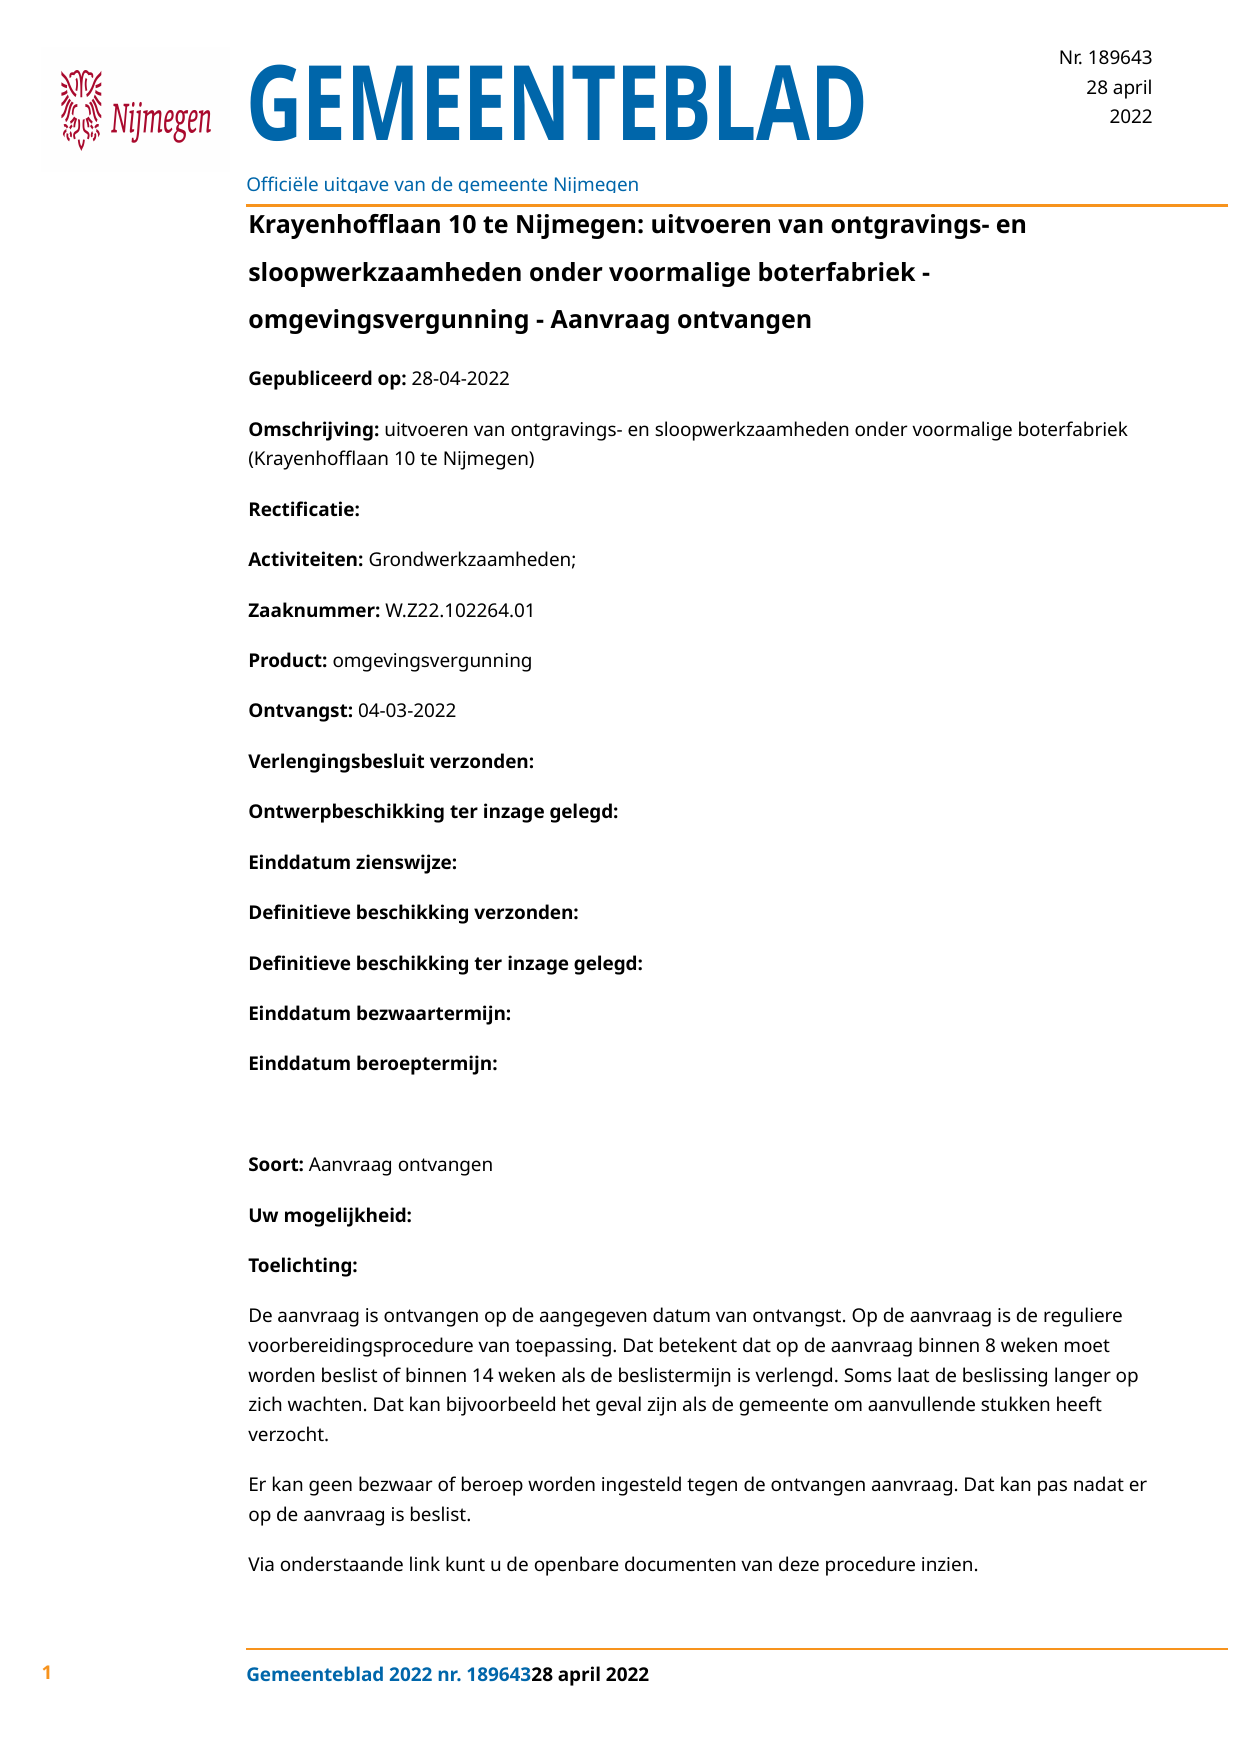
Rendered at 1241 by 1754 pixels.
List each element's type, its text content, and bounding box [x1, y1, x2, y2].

text Er kan geen bezwaar of beroep worden ingesteld tegen de ontvangen aanvraag. Dat kan pas nadat er op de aanvraag is beslist. [248, 1471, 1152, 1527]
text Einddatum zienswijze: [248, 849, 1152, 874]
text Uw mogelijkheid: [248, 1202, 1152, 1227]
text Einddatum beroeptermijn: [248, 1051, 1152, 1076]
text Definitieve beschikking verzonden: [248, 899, 1152, 925]
text Verlengingsbesluit verzonden: [248, 748, 1152, 774]
text Product: omgevingsvergunning [248, 647, 1152, 673]
text Gepubliceerd op: 28-04-2022 [248, 366, 1152, 391]
text Rectificatie: [248, 496, 1152, 522]
text Omschrijving: uitvoeren van ontgravings- en sloopwerkzaamheden onder voormalige boterfabriek (Krayenhofflaan 10 te Nijmegen) [248, 416, 1152, 471]
text Ontvangst: 04-03-2022 [248, 698, 1152, 723]
text Activiteiten: Grondwerkzaamheden; [248, 546, 1152, 572]
text Via onderstaande link kunt u de openbare documenten van deze procedure inzien. [248, 1551, 1152, 1577]
text Zaaknummer: W.Z22.102264.01 [248, 597, 1152, 622]
text Krayenhofflaan 10 te Nijmegen: uitvoeren van ontgravings- en sloopwerkzaamheden onder voormalige boterfabriek - omgevingsvergunning - Aanvraag ontvangen [248, 207, 1152, 336]
text Soort: Aanvraag ontvangen [248, 1151, 1152, 1177]
picture [41, 47, 231, 172]
text Einddatum bezwaartermijn: [248, 1000, 1152, 1026]
text De aanvraag is ontvangen op de aangegeven datum van ontvangst. Op de aanvraag is de reguliere voorbereidingsprocedure van toepassing. Dat betekent dat op de aanvraag binnen 8 weken moet worden beslist of binnen 14 weken als de beslistermijn is verlengd. Soms laat de beslissing langer op zich wachten. Dat kan bijvoorbeeld het geval zijn als de gemeente om aanvullende stukken heeft verzocht. [248, 1303, 1152, 1447]
text Definitieve beschikking ter inzage gelegd: [248, 950, 1152, 975]
text Toelichting: [248, 1252, 1152, 1278]
text Ontwerpbeschikking ter inzage gelegd: [248, 798, 1152, 824]
